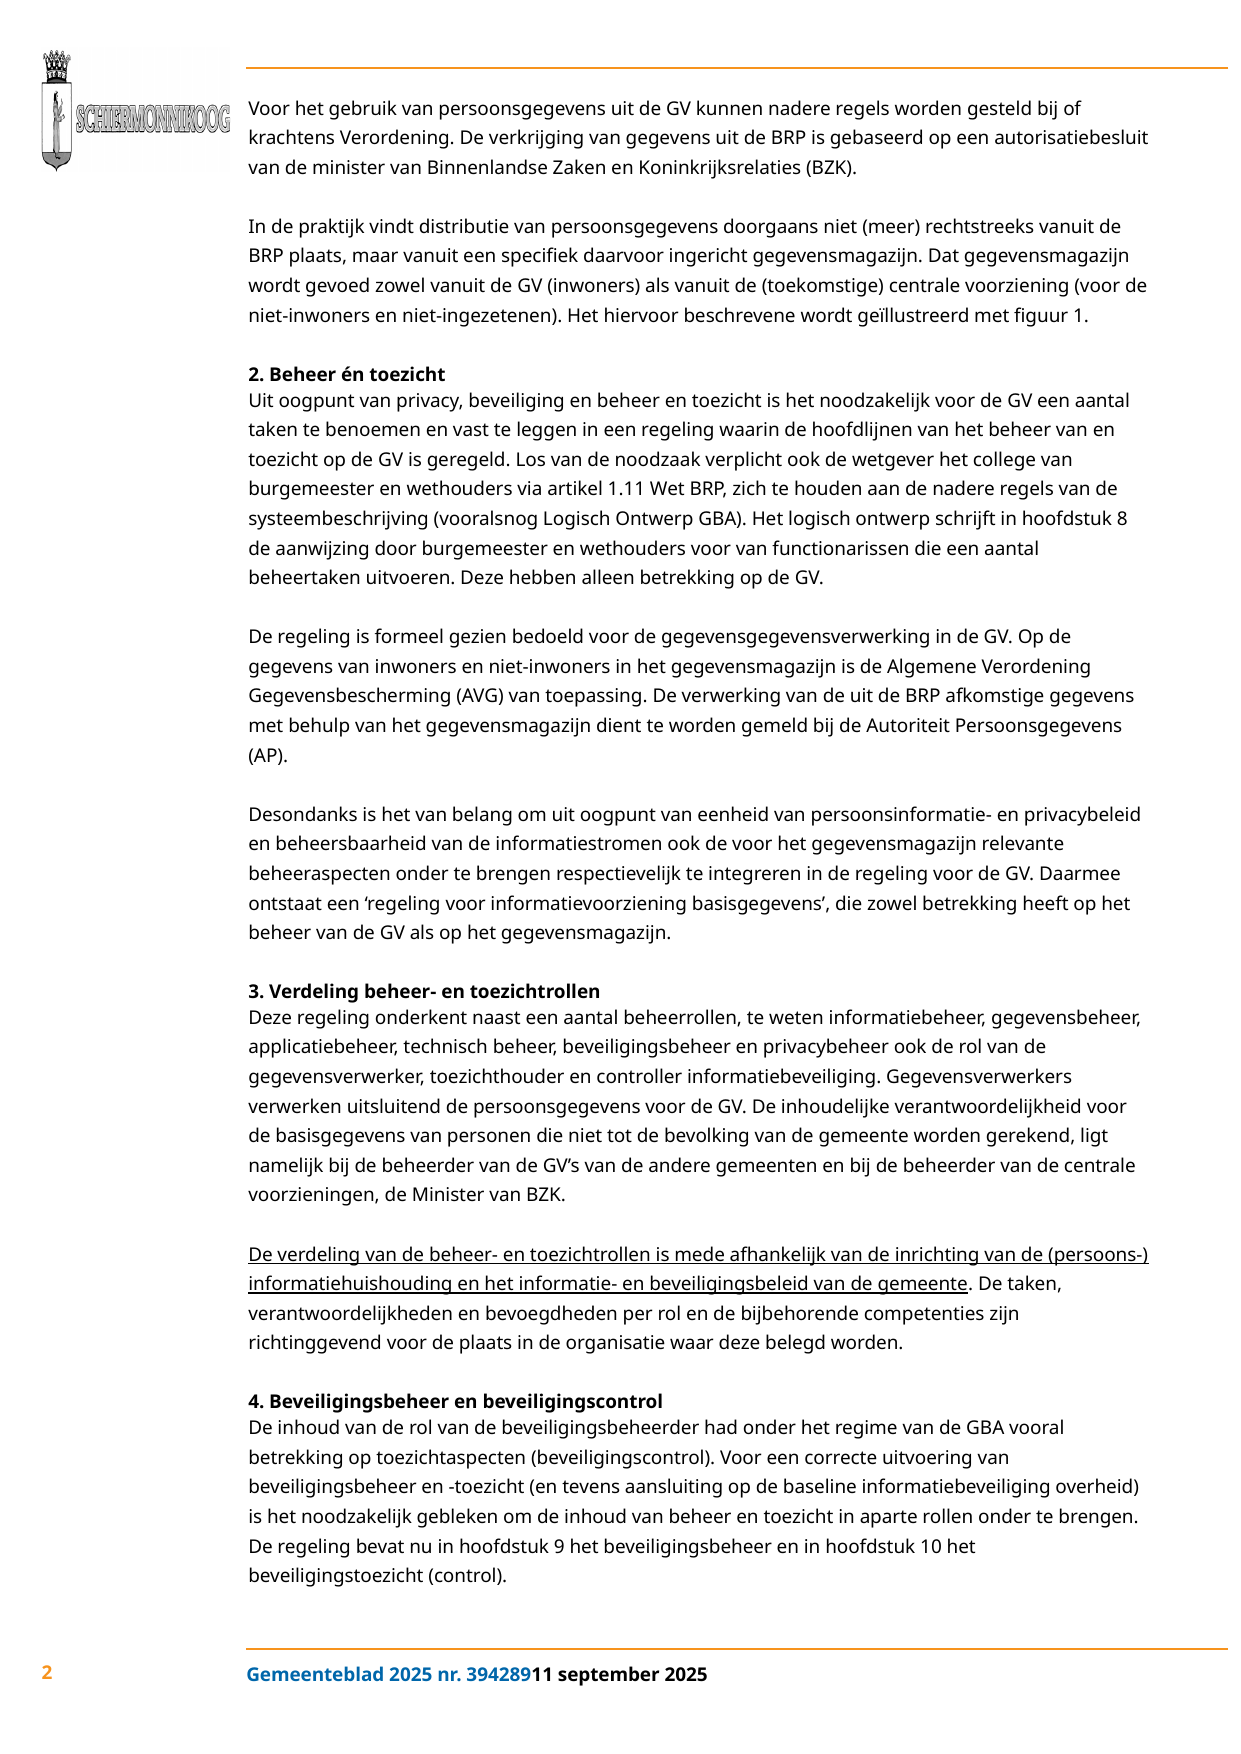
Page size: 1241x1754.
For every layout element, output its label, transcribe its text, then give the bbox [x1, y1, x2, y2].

text Voor het gebruik van persoonsgegevens uit de GV kunnen nadere regels worden gesteld bij of krachtens Verordening. De verkrijging van gegevens uit de BRP is gebaseerd op een autorisatiebesluit van de minister van Binnenlandse Zaken en Koninkrijksrelaties (BZK). [248, 95, 1152, 180]
text Desondanks is het van belang om uit oogpunt van eenheid van persoonsinformatie- en privacybeleid en beheersbaarheid van de informatiestromen ook de voor het gegevensmagazijn relevante beheeraspecten onder te brengen respectievelijk te integreren in de regeling voor de GV. Daarmee ontstaat een ‘regeling voor informatievoorziening basisgegevens’, die zowel betrekking heeft op het beheer van de GV als op het gegevensmagazijn. [248, 801, 1152, 945]
text De regeling is formeel gezien bedoeld voor de gegevensgegevensverwerking in de GV. Op de gegevens van inwoners en niet-inwoners in het gegevensmagazijn is de Algemene Verordening Gegevensbescherming (AVG) van toepassing. De verwerking van de uit de BRP afkomstige gegevens met behulp van het gegevensmagazijn dient te worden gemeld bij de Autoriteit Persoonsgegevens (AP). [248, 623, 1152, 767]
text 4. Beveiligingsbeheer en beveiligingscontrol [248, 1389, 1152, 1414]
text 3. Verdeling beheer- en toezichtrollen [248, 978, 1152, 1004]
text De inhoud van de rol van de beveiligingsbeheerder had onder het regime van de GBA vooral betrekking op toezichtaspecten (beveiligingscontrol). Voor een correcte uitvoering van beveiligingsbeheer en -toezicht (en tevens aansluiting op de baseline informatiebeveiliging overheid) is het noodzakelijk gebleken om de inhoud van beheer en toezicht in aparte rollen onder te brengen. De regeling bevat nu in hoofdstuk 9 het beveiligingsbeheer en in hoofdstuk 10 het beveiligingstoezicht (control). [248, 1414, 1152, 1588]
picture [41, 47, 231, 172]
text Uit oogpunt van privacy, beveiliging en beheer en toezicht is het noodzakelijk voor de GV een aantal taken te benoemen en vast te leggen in een regeling waarin de hoofdlijnen van het beheer van en toezicht op de GV is geregeld. Los van de noodzaak verplicht ook de wetgever het college van burgemeester en wethouders via artikel 1.11 Wet BRP, zich te houden aan de nadere regels van de systeembeschrijving (vooralsnog Logisch Ontwerp GBA). Het logisch ontwerp schrijft in hoofdstuk 8 de aanwijzing door burgemeester en wethouders voor van functionarissen die een aantal beheertaken uitvoeren. Deze hebben alleen betrekking op de GV. [248, 387, 1152, 590]
text In de praktijk vindt distributie van persoonsgegevens doorgaans niet (meer) rechtstreeks vanuit de BRP plaats, maar vanuit een specifiek daarvoor ingericht gegevensmagazijn. Dat gegevensmagazijn wordt gevoed zowel vanuit de GV (inwoners) als vanuit de (toekomstige) centrale voorziening (voor de niet-inwoners en niet-ingezetenen). Het hiervoor beschrevene wordt geïllustreerd met figuur 1. [248, 213, 1152, 328]
text Deze regeling onderkent naast een aantal beheerrollen, te weten informatiebeheer, gegevensbeheer, applicatiebeheer, technisch beheer, beveiligingsbeheer en privacybeheer ook de rol van de gegevensverwerker, toezichthouder en controller informatiebeveiliging. Gegevensverwerkers verwerken uitsluitend de persoonsgegevens voor de GV. De inhoudelijke verantwoordelijkheid voor de basisgegevens van personen die niet tot de bevolking van de gemeente worden gerekend, ligt namelijk bij de beheerder van de GV’s van de andere gemeenten en bij de beheerder van de centrale voorzieningen, de Minister van BZK. [248, 1004, 1152, 1207]
text De verdeling van de beheer- en toezichtrollen is mede afhankelijk van de inrichting van de (persoons-) informatiehuishouding en het informatie- en beveiligingsbeleid van de gemeente. De taken, verantwoordelijkheden en bevoegdheden per rol en de bijbehorende competenties zijn richtinggevend voor de plaats in de organisatie waar deze belegd worden. [248, 1241, 1152, 1355]
text 2. Beheer én toezicht [248, 361, 1152, 387]
